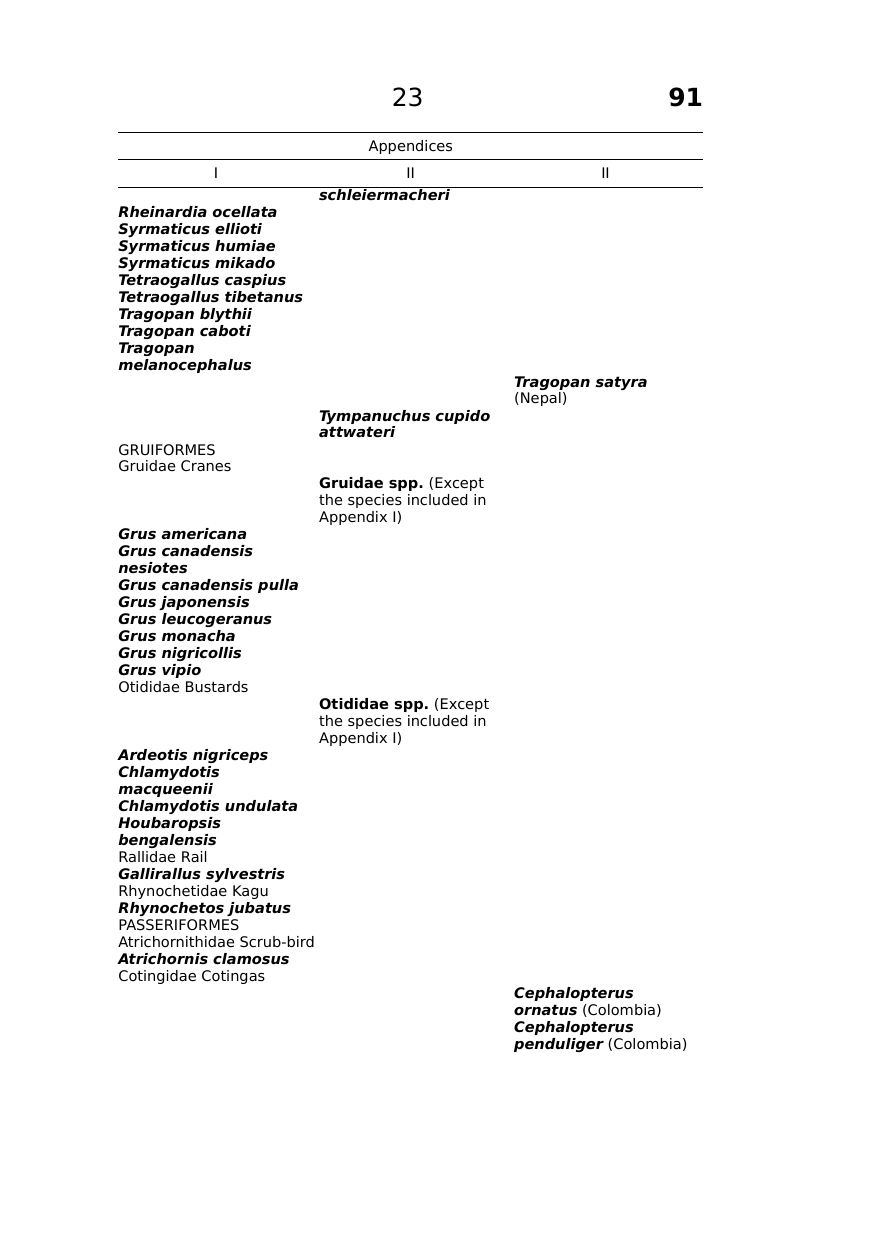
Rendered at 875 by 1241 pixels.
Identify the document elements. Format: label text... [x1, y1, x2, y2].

table_cell [313, 1019, 508, 1053]
table_cell Grus americana [118, 526, 313, 543]
table_cell [508, 577, 703, 594]
table_cell Gallirallus sylvestris [118, 866, 313, 883]
table_cell [313, 798, 508, 815]
table_cell [508, 628, 703, 645]
table_cell [313, 662, 508, 679]
table_cell schleiermacheri [313, 188, 508, 204]
table_cell Grus canadensis nesiotes [118, 543, 313, 577]
table_cell [508, 696, 703, 747]
table_cell [313, 289, 508, 306]
table_cell Tragopan blythii [118, 306, 313, 322]
table_cell [313, 374, 508, 407]
table_cell [508, 238, 703, 254]
table_cell [118, 374, 313, 407]
table_cell [508, 611, 703, 628]
table_cell [313, 611, 508, 628]
table_cell [508, 221, 703, 238]
table_cell Otididae spp. (Except the species included in Appendix I) [313, 696, 508, 747]
table_cell [313, 747, 508, 764]
table_cell [508, 306, 703, 322]
table_cell Grus canadensis pulla [118, 577, 313, 594]
table_cell Cotingidae Cotingas [118, 968, 703, 985]
table_cell [313, 764, 508, 798]
table_cell Grus japonensis [118, 594, 313, 611]
table_cell [508, 798, 703, 815]
table_cell [508, 323, 703, 339]
table_cell Cephalopterus penduliger (Colombia) [508, 1019, 703, 1053]
table_cell [313, 900, 508, 917]
table_cell [313, 815, 508, 849]
table_cell [508, 255, 703, 272]
table_cell [313, 340, 508, 373]
table_cell [508, 815, 703, 849]
table_cell Tetraogallus caspius [118, 272, 313, 288]
table_cell II [508, 160, 703, 187]
table_cell Otididae Bustards [118, 679, 703, 696]
table_cell [508, 340, 703, 373]
table_cell [118, 696, 313, 747]
table_cell [508, 764, 703, 798]
table_cell II [313, 160, 508, 187]
table_header [508, 133, 703, 159]
table_cell Rheinardia ocellata [118, 204, 313, 221]
table_cell Grus leucogeranus [118, 611, 313, 628]
table_cell [508, 594, 703, 611]
table_cell Rhynochetos jubatus [118, 900, 313, 917]
table_cell Rhynochetidae Kagu [118, 883, 703, 900]
table_cell [508, 188, 703, 204]
table_cell [118, 985, 313, 1019]
table_cell [118, 475, 313, 526]
table_header Appendices [313, 133, 508, 159]
table_cell PASSERIFORMES [118, 917, 703, 934]
table_cell Cephalopterus ornatus (Colombia) [508, 985, 703, 1019]
table_cell [508, 645, 703, 662]
table_cell Houbaropsis bengalensis [118, 815, 313, 849]
table_cell Chlamydotis macqueenii [118, 764, 313, 798]
table_cell Grus vipio [118, 662, 313, 679]
table_cell [508, 951, 703, 968]
table_cell Grus nigricollis [118, 645, 313, 662]
table_cell Ardeotis nigriceps [118, 747, 313, 764]
table_cell [313, 221, 508, 238]
table_cell Grus monacha [118, 628, 313, 645]
table_cell [313, 306, 508, 322]
table_cell [313, 543, 508, 577]
table_cell [508, 747, 703, 764]
table_cell [508, 289, 703, 306]
table_cell [508, 272, 703, 288]
table_cell [313, 866, 508, 883]
table_cell [313, 204, 508, 221]
table_header [118, 133, 313, 159]
table_cell [508, 543, 703, 577]
table_cell Gruidae spp. (Except the species included in Appendix I) [313, 475, 508, 526]
table_cell [508, 204, 703, 221]
table_cell [313, 951, 508, 968]
table_cell [508, 866, 703, 883]
table_cell [313, 323, 508, 339]
table_cell [313, 985, 508, 1019]
table_cell I [118, 160, 313, 187]
table_cell [508, 662, 703, 679]
table_cell Gruidae Cranes [118, 458, 703, 475]
table_cell Tympanuchus cupido attwateri [313, 408, 508, 441]
table_cell [313, 272, 508, 288]
table_cell [118, 188, 313, 204]
table_cell Atrichornis clamosus [118, 951, 313, 968]
table_cell Atrichornithidae Scrub-bird [118, 934, 703, 951]
table_cell Rallidae Rail [118, 849, 703, 866]
table_cell [508, 526, 703, 543]
table_cell [508, 475, 703, 526]
table_cell Syrmaticus mikado [118, 255, 313, 272]
table_cell [313, 526, 508, 543]
table_cell Tetraogallus tibetanus [118, 289, 313, 306]
table_cell Chlamydotis undulata [118, 798, 313, 815]
table_cell [118, 1019, 313, 1053]
table_cell Syrmaticus ellioti [118, 221, 313, 238]
table_cell [313, 645, 508, 662]
table_cell Tragopan melanocephalus [118, 340, 313, 373]
table_cell [508, 408, 703, 441]
table_cell GRUIFORMES [118, 441, 703, 458]
table_cell [508, 900, 703, 917]
table_cell Tragopan caboti [118, 323, 313, 339]
table_cell [118, 408, 313, 441]
table_cell Syrmaticus humiae [118, 238, 313, 254]
table_cell [313, 255, 508, 272]
table_cell Tragopan satyra (Nepal) [508, 374, 703, 407]
table_cell [313, 628, 508, 645]
table_cell [313, 577, 508, 594]
table_cell [313, 594, 508, 611]
table_cell [313, 238, 508, 254]
